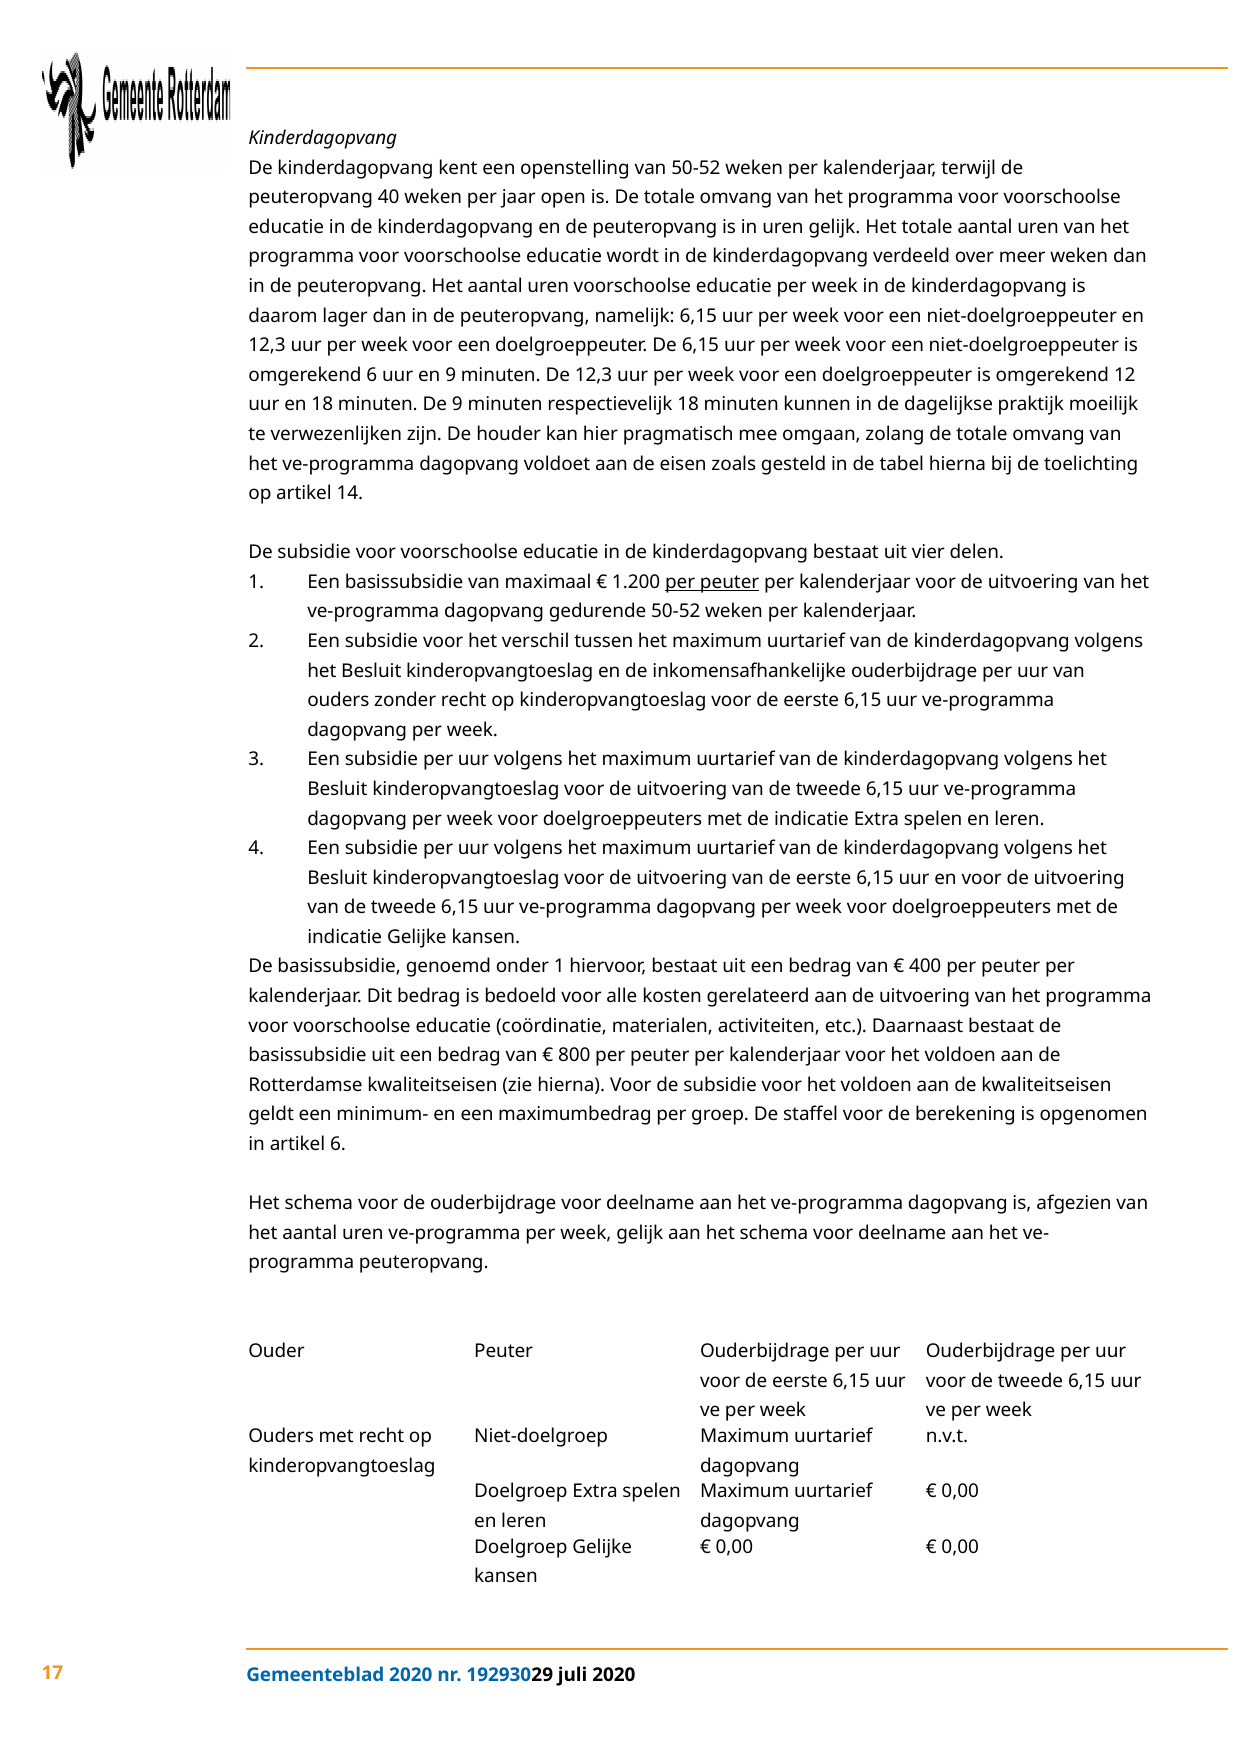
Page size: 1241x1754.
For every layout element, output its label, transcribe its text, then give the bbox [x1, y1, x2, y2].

picture [41, 47, 231, 172]
table_cell Doelgroep Extra spelen en leren [474, 1478, 700, 1533]
table_header Ouderbijdrage per uur voor de tweede 6,15 uur ve per week [926, 1338, 1152, 1422]
list Een basissubsidie van maximaal € 1.200 per peuter per kalenderjaar voor de uitvoering van het ve-programma dagopvang gedurende 50-52 weken per kalenderjaar. [248, 568, 1152, 623]
table_cell Maximum uurtarief dagopvang [700, 1422, 926, 1478]
table_header Peuter [474, 1338, 700, 1422]
table_header Ouderbijdrage per uur voor de eerste 6,15 uur ve per week [700, 1338, 926, 1422]
table_header Ouder [248, 1338, 474, 1422]
table_cell Niet-doelgroep [474, 1422, 700, 1478]
list Een subsidie voor het verschil tussen het maximum uurtarief van de kinderdagopvang volgens het Besluit kinderopvangtoeslag en de inkomensafhankelijke ouderbijdrage per uur van ouders zonder recht op kinderopvangtoeslag voor de eerste 6,15 uur ve-programma dagopvang per week. [248, 627, 1152, 742]
table_cell Ouders met recht op kinderopvangtoeslag [248, 1422, 474, 1588]
text Kinderdagopvang [248, 124, 1152, 150]
list Een subsidie per uur volgens het maximum uurtarief van de kinderdagopvang volgens het Besluit kinderopvangtoeslag voor de uitvoering van de tweede 6,15 uur ve-programma dagopvang per week voor doelgroeppeuters met de indicatie Extra spelen en leren. [248, 746, 1152, 831]
text De subsidie voor voorschoolse educatie in de kinderdagopvang bestaat uit vier delen. [248, 538, 1152, 564]
table_cell n.v.t. [926, 1422, 1152, 1478]
text De kinderdagopvang kent een openstelling van 50-52 weken per kalenderjaar, terwijl de peuteropvang 40 weken per jaar open is. De totale omvang van het programma voor voorschoolse educatie in de kinderdagopvang en de peuteropvang is in uren gelijk. Het totale aantal uren van het programma voor voorschoolse educatie wordt in de kinderdagopvang verdeeld over meer weken dan in de peuteropvang. Het aantal uren voorschoolse educatie per week in de kinderdagopvang is daarom lager dan in de peuteropvang, namelijk: 6,15 uur per week voor een niet-doelgroeppeuter en 12,3 uur per week voor een doelgroeppeuter. De 6,15 uur per week voor een niet-doelgroeppeuter is omgerekend 6 uur en 9 minuten. De 12,3 uur per week voor een doelgroeppeuter is omgerekend 12 uur en 18 minuten. De 9 minuten respectievelijk 18 minuten kunnen in de dagelijkse praktijk moeilijk te verwezenlijken zijn. De houder kan hier pragmatisch mee omgaan, zolang de totale omvang van het ve-programma dagopvang voldoet aan de eisen zoals gesteld in de tabel hierna bij de toelichting op artikel 14. [248, 154, 1152, 505]
table_cell € 0,00 [926, 1478, 1152, 1533]
text De basissubsidie, genoemd onder 1 hiervoor, bestaat uit een bedrag van € 400 per peuter per kalenderjaar. Dit bedrag is bedoeld voor alle kosten gerelateerd aan de uitvoering van het programma voor voorschoolse educatie (coördinatie, materialen, activiteiten, etc.). Daarnaast bestaat de basissubsidie uit een bedrag van € 800 per peuter per kalenderjaar voor het voldoen aan de Rotterdamse kwaliteitseisen (zie hierna). Voor de subsidie voor het voldoen aan de kwaliteitseisen geldt een minimum- en een maximumbedrag per groep. De staffel voor de berekening is opgenomen in artikel 6. [248, 953, 1152, 1156]
table_cell Doelgroep Gelijke kansen [474, 1533, 700, 1588]
table_cell € 0,00 [926, 1533, 1152, 1588]
table_cell € 0,00 [700, 1533, 926, 1588]
text Het schema voor de ouderbijdrage voor deelname aan het ve-programma dagopvang is, afgezien van het aantal uren ve-programma per week, gelijk aan het schema voor deelname aan het ve-programma peuteropvang. [248, 1189, 1152, 1274]
table_cell Maximum uurtarief dagopvang [700, 1478, 926, 1533]
list Een subsidie per uur volgens het maximum uurtarief van de kinderdagopvang volgens het Besluit kinderopvangtoeslag voor de uitvoering van de eerste 6,15 uur en voor de uitvoering van de tweede 6,15 uur ve-programma dagopvang per week voor doelgroeppeuters met de indicatie Gelijke kansen. [248, 834, 1152, 949]
